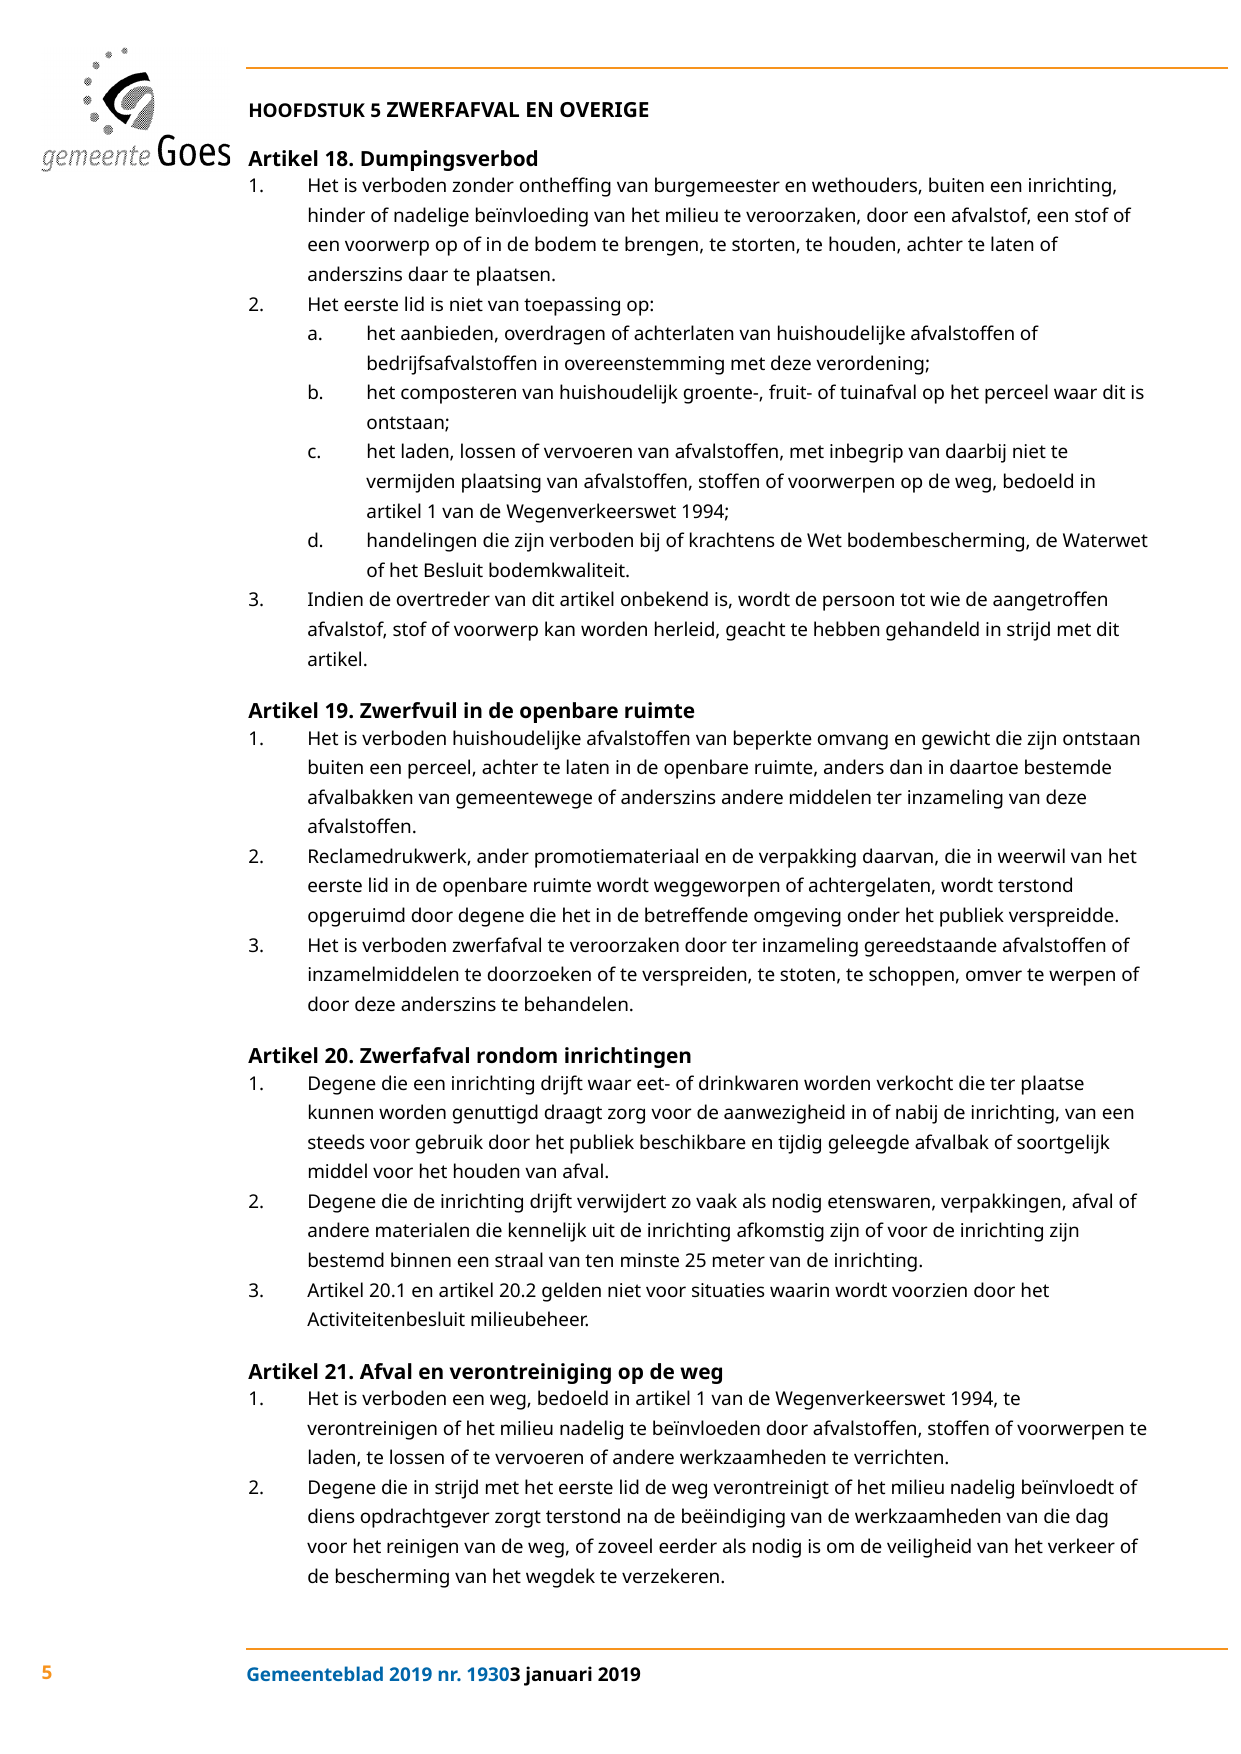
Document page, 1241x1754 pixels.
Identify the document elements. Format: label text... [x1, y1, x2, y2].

text Artikel 20. Zwerfafval rondom inrichtingen [248, 1041, 1152, 1070]
list Het eerste lid is niet van toepassing op: [248, 291, 1152, 317]
list Het is verboden huishoudelijke afvalstoffen van beperkte omvang en gewicht die zijn ontstaan buiten een perceel, achter te laten in de openbare ruimte, anders dan in daartoe bestemde afvalbakken van gemeentewege of anderszins andere middelen ter inzameling van deze afvalstoffen. [248, 725, 1152, 839]
text Artikel 21. Afval en verontreiniging op de weg [248, 1357, 1152, 1385]
list Artikel 20.1 en artikel 20.2 gelden niet voor situaties waarin wordt voorzien door het Activiteitenbesluit milieubeheer. [248, 1277, 1152, 1332]
text Artikel 19. Zwerfvuil in de openbare ruimte [248, 696, 1152, 725]
list Degene die in strijd met het eerste lid de weg verontreinigt of het milieu nadelig beïnvloedt of diens opdrachtgever zorgt terstond na de beëindiging van de werkzaamheden van die dag voor het reinigen van de weg, of zoveel eerder als nodig is om de veiligheid van het verkeer of de bescherming van het wegdek te verzekeren. [248, 1474, 1152, 1588]
list Het is verboden zonder ontheffing van burgemeester en wethouders, buiten een inrichting, hinder of nadelige beïnvloeding van het milieu te veroorzaken, door een afvalstof, een stof of een voorwerp op of in de bodem te brengen, te storten, te houden, achter te laten of anderszins daar te plaatsen. [248, 172, 1152, 287]
list handelingen die zijn verboden bij of krachtens de Wet bodembescherming, de Waterwet of het Besluit bodemkwaliteit. [307, 527, 1152, 583]
list het aanbieden, overdragen of achterlaten van huishoudelijke afvalstoffen of bedrijfsafvalstoffen in overeenstemming met deze verordening; [307, 320, 1152, 376]
list Het is verboden zwerfafval te veroorzaken door ter inzameling gereedstaande afvalstoffen of inzamelmiddelen te doorzoeken of te verspreiden, te stoten, te schoppen, omver te werpen of door deze anderszins te behandelen. [248, 932, 1152, 1017]
text Artikel 18. Dumpingsverbod [248, 144, 1152, 172]
list Het is verboden een weg, bedoeld in artikel 1 van de Wegenverkeerswet 1994, te verontreinigen of het milieu nadelig te beïnvloeden door afvalstoffen, stoffen of voorwerpen te laden, te lossen of te vervoeren of andere werkzaamheden te verrichten. [248, 1385, 1152, 1470]
list het composteren van huishoudelijk groente-, fruit- of tuinafval op het perceel waar dit is ontstaan; [307, 379, 1152, 435]
picture [41, 47, 231, 172]
list het laden, lossen of vervoeren van afvalstoffen, met inbegrip van daarbij niet te vermijden plaatsing van afvalstoffen, stoffen of voorwerpen op de weg, bedoeld in artikel 1 van de Wegenverkeerswet 1994; [307, 439, 1152, 524]
list Indien de overtreder van dit artikel onbekend is, wordt de persoon tot wie de aangetroffen afvalstof, stof of voorwerp kan worden herleid, geacht te hebben gehandeld in strijd met dit artikel. [248, 587, 1152, 672]
list Degene die de inrichting drijft verwijdert zo vaak als nodig etenswaren, verpakkingen, afval of andere materialen die kennelijk uit de inrichting afkomstig zijn of voor de inrichting zijn bestemd binnen een straal van ten minste 25 meter van de inrichting. [248, 1188, 1152, 1273]
text HOOFDSTUK 5 ZWERFAFVAL EN OVERIGE [248, 95, 1152, 123]
list Degene die een inrichting drijft waar eet- of drinkwaren worden verkocht die ter plaatse kunnen worden genuttigd draagt zorg voor de aanwezigheid in of nabij de inrichting, van een steeds voor gebruik door het publiek beschikbare en tijdig geleegde afvalbak of soortgelijk middel voor het houden van afval. [248, 1070, 1152, 1184]
list Reclamedrukwerk, ander promotiemateriaal en de verpakking daarvan, die in weerwil van het eerste lid in de openbare ruimte wordt weggeworpen of achtergelaten, wordt terstond opgeruimd door degene die het in de betreffende omgeving onder het publiek verspreidde. [248, 843, 1152, 928]
